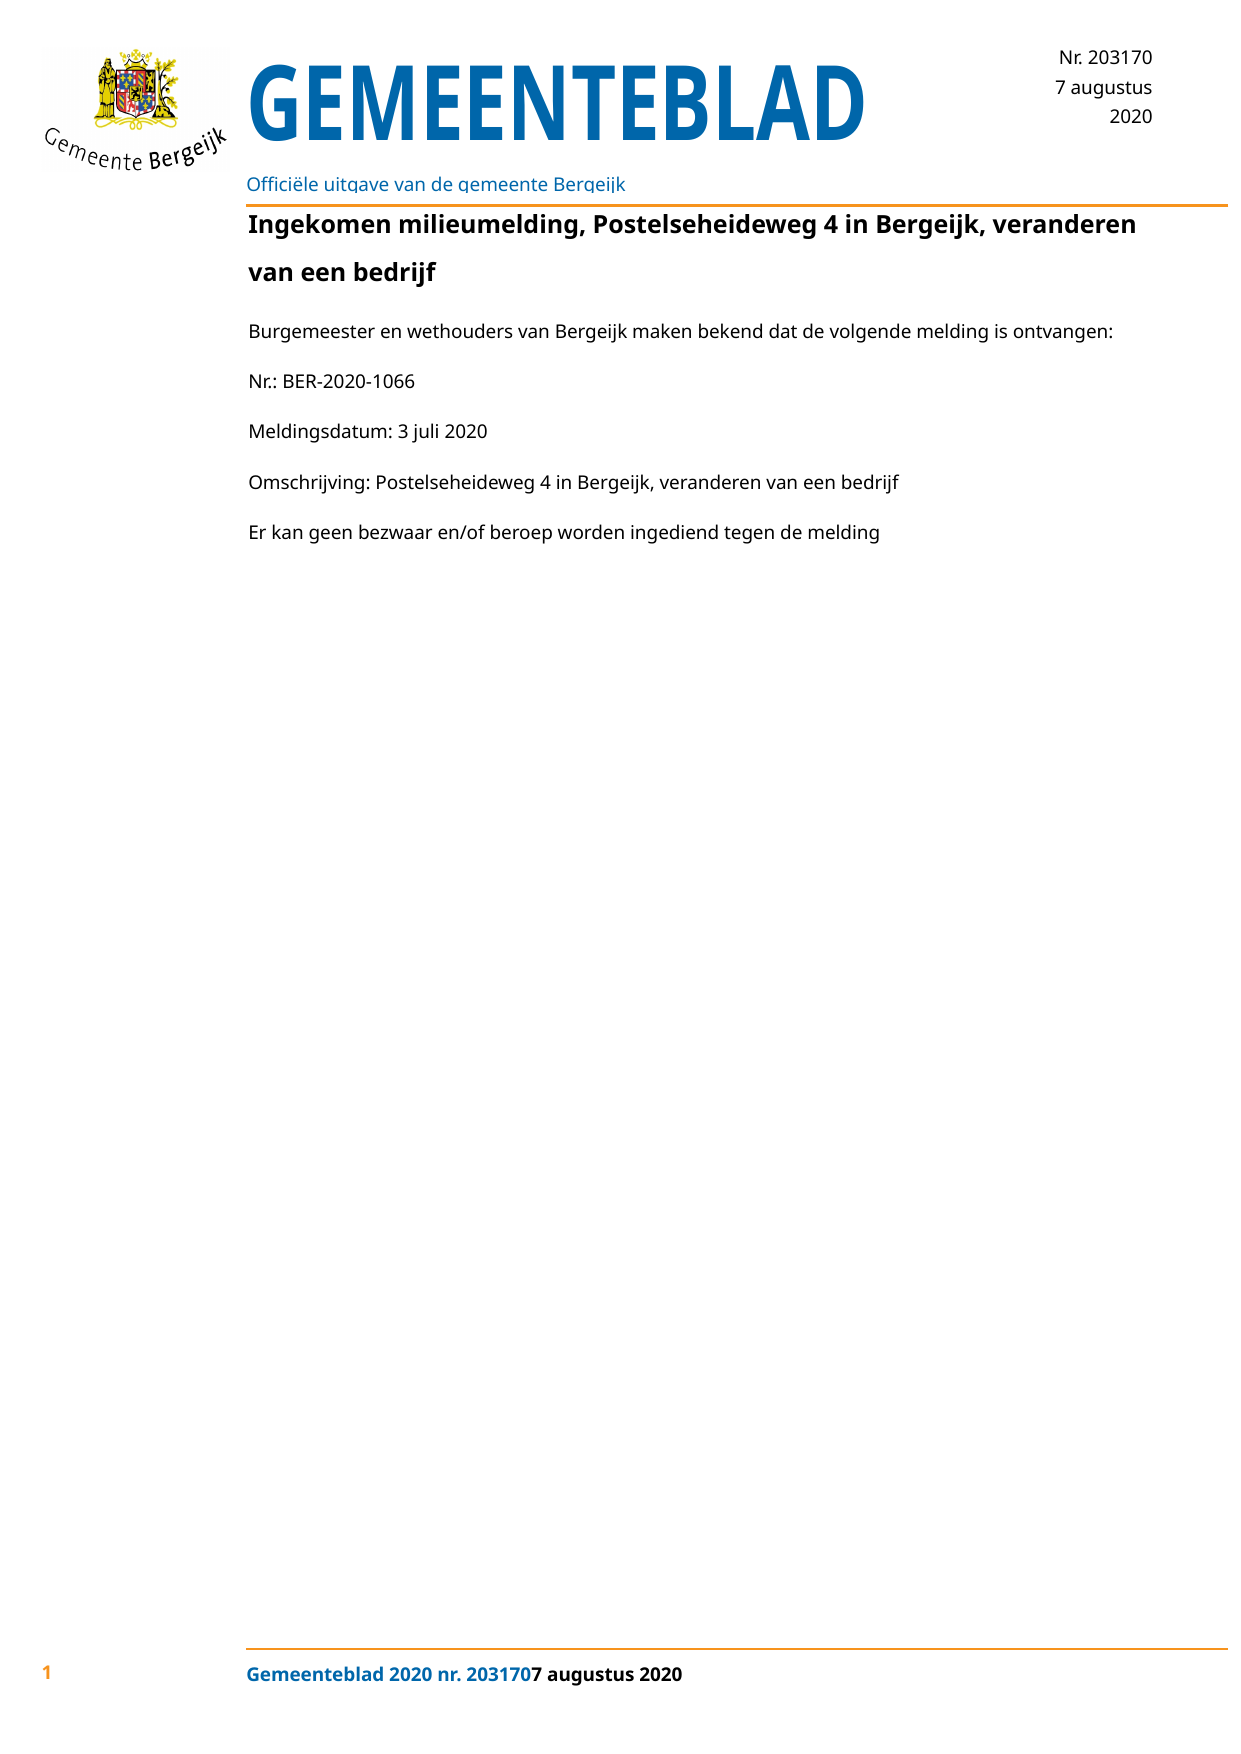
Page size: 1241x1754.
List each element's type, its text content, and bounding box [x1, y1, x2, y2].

picture [41, 47, 231, 172]
text Meldingsdatum: 3 juli 2020 [248, 419, 1152, 444]
text Nr.: BER-2020-1066 [248, 368, 1152, 394]
text Burgemeester en wethouders van Bergeijk maken bekend dat de volgende melding is ontvangen: [248, 318, 1152, 344]
text Er kan geen bezwaar en/of beroep worden ingediend tegen de melding [248, 519, 1152, 545]
text Ingekomen milieumelding, Postelseheideweg 4 in Bergeijk, veranderen van een bedrijf [248, 207, 1152, 288]
text Omschrijving: Postelseheideweg 4 in Bergeijk, veranderen van een bedrijf [248, 469, 1152, 495]
